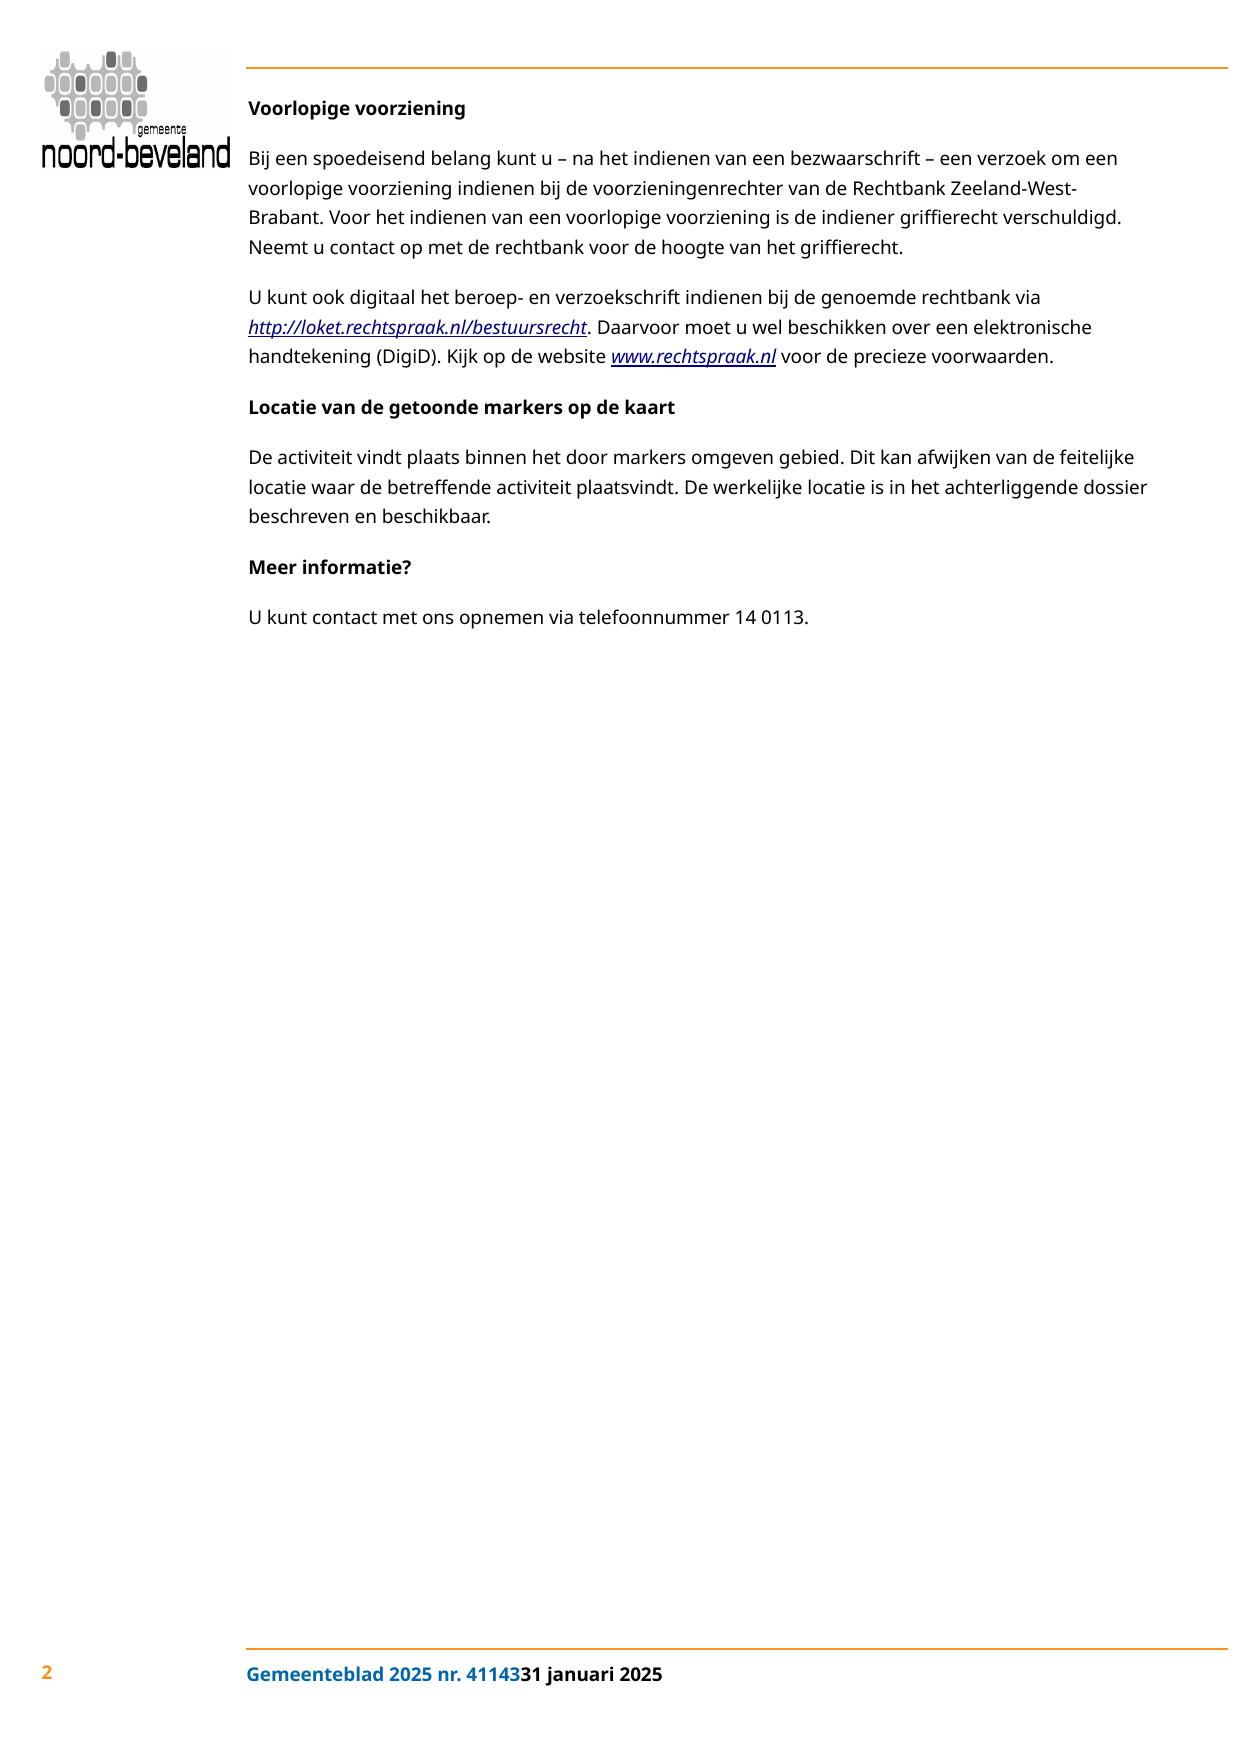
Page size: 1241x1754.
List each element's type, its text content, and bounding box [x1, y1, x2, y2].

text U kunt contact met ons opnemen via telefoonnummer 14 0113. [248, 604, 1152, 630]
picture [41, 47, 231, 172]
text Voorlopige voorziening [248, 95, 1152, 121]
text De activiteit vindt plaats binnen het door markers omgeven gebied. Dit kan afwijken van de feitelijke locatie waar de betreffende activiteit plaatsvindt. De werkelijke locatie is in het achterliggende dossier beschreven en beschikbaar. [248, 444, 1152, 529]
text Locatie van de getoonde markers op de kaart [248, 394, 1152, 420]
text Meer informatie? [248, 554, 1152, 580]
text U kunt ook digitaal het beroep- en verzoekschrift indienen bij de genoemde rechtbank via http://loket.rechtspraak.nl/bestuursrecht. Daarvoor moet u wel beschikken over een elektronische handtekening (DigiD). Kijk op de website www.rechtspraak.nl voor de precieze voorwaarden. [248, 284, 1152, 369]
text Bij een spoedeisend belang kunt u – na het indienen van een bezwaarschrift – een verzoek om een voorlopige voorziening indienen bij de voorzieningenrechter van de Rechtbank Zeeland-West-Brabant. Voor het indienen van een voorlopige voorziening is de indiener griffierecht verschuldigd. Neemt u contact op met de rechtbank voor de hoogte van het griffierecht. [248, 145, 1152, 260]
